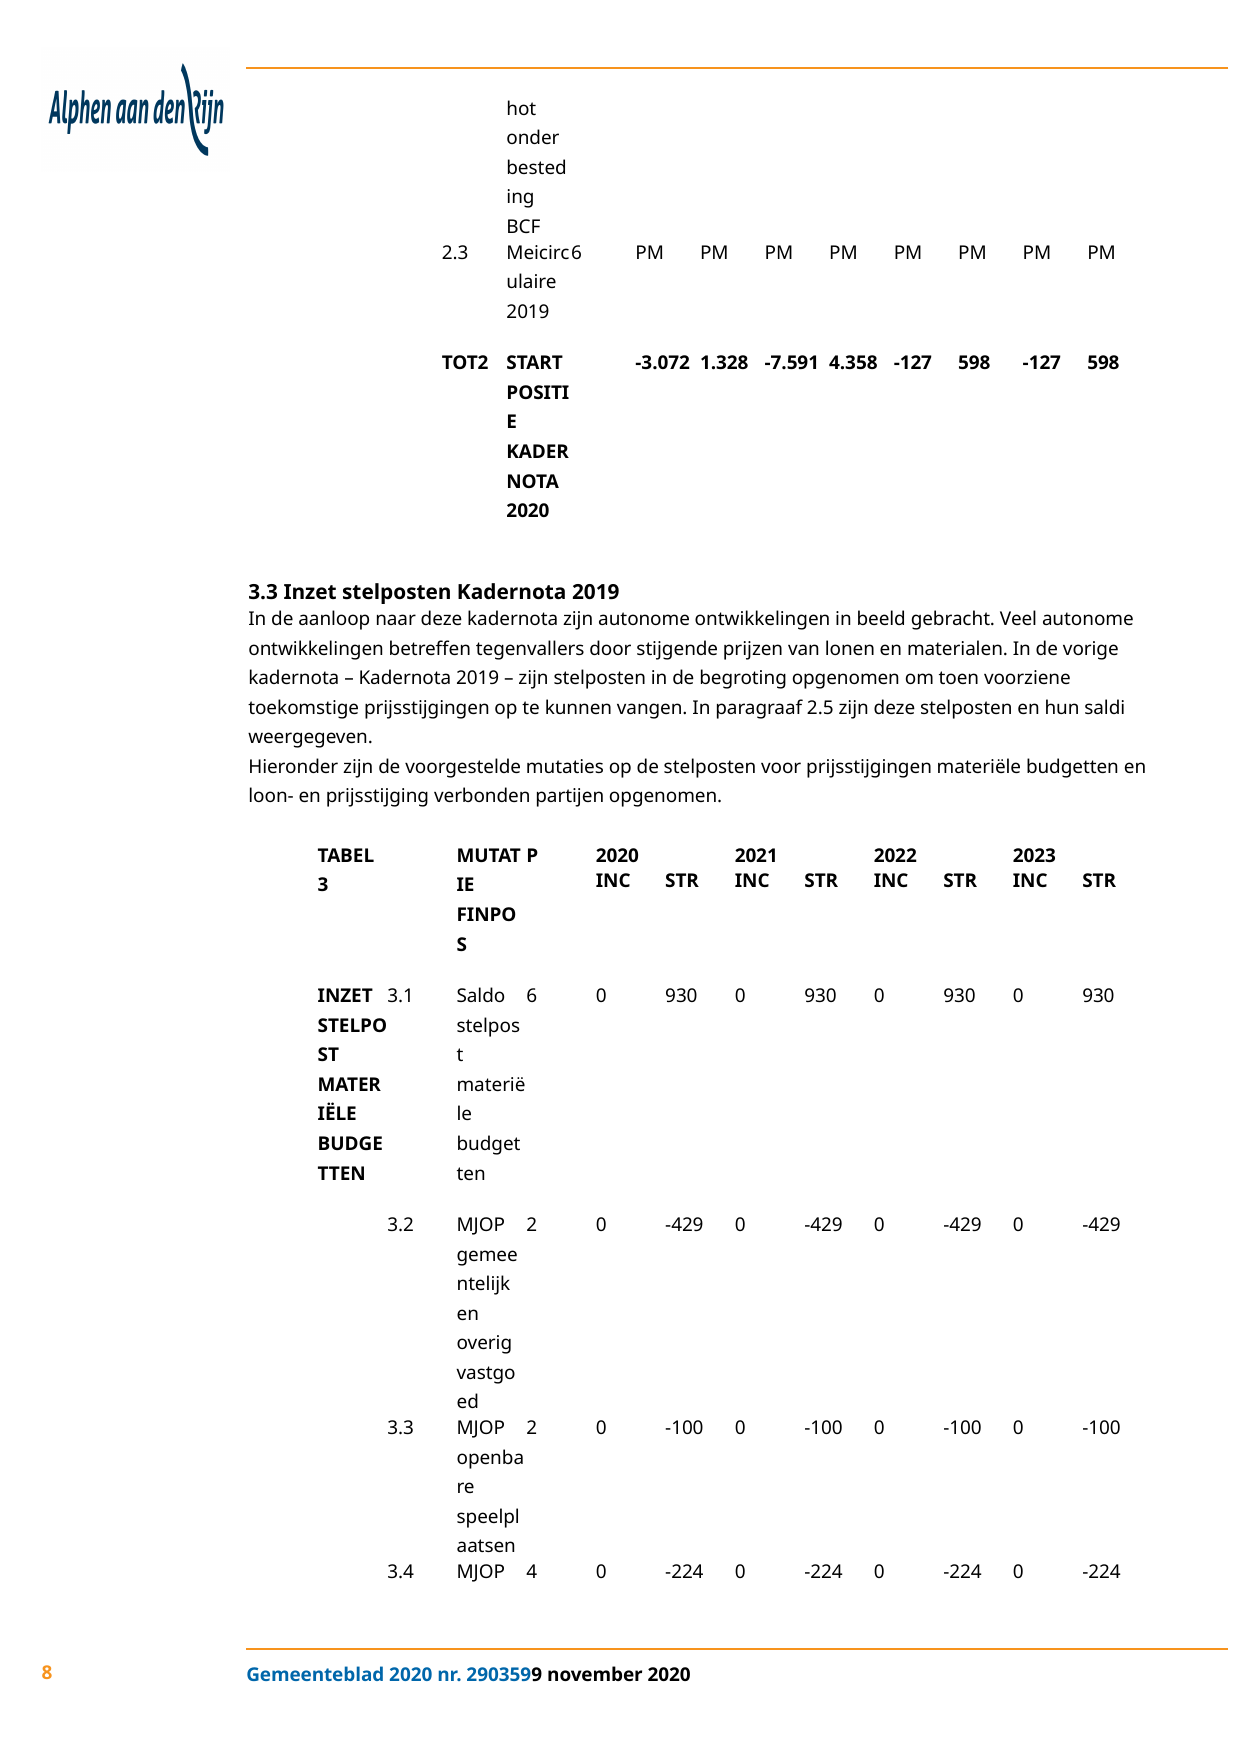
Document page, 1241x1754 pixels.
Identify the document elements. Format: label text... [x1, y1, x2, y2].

table_cell [635, 324, 700, 349]
table_cell [456, 956, 526, 982]
table_cell [665, 1185, 734, 1211]
table_cell 0 [1013, 1414, 1082, 1558]
table_cell 6 [526, 982, 596, 1185]
table_header [387, 842, 456, 956]
table_cell 930 [943, 982, 1013, 1185]
table_cell [248, 1211, 317, 1414]
table_cell [248, 956, 317, 982]
table_cell -224 [665, 1559, 734, 1584]
table_cell [764, 324, 829, 349]
table_cell 0 [1013, 1211, 1082, 1414]
table_cell -224 [943, 1559, 1013, 1584]
table_cell [635, 95, 700, 239]
table_cell [377, 95, 442, 324]
table_cell -127 [894, 350, 958, 523]
table_cell [829, 324, 893, 349]
text Hieronder zijn de voorgestelde mutaties op de stelposten voor prijsstijgingen materiële budgetten en loon- en prijsstijging verbonden partijen opgenomen. [248, 753, 1152, 808]
table_cell [665, 956, 734, 982]
table_cell PM [1087, 239, 1152, 324]
table_cell MJOP gemeentelijk en overig vastgoed [456, 1211, 526, 1414]
table_cell -429 [804, 1211, 873, 1414]
table_cell PM [635, 239, 700, 324]
table_cell [596, 1185, 665, 1211]
table_cell -429 [1082, 1211, 1152, 1414]
table_cell -429 [943, 1211, 1013, 1414]
table_header TABEL 3 [318, 842, 387, 956]
table_cell TOT2 [442, 350, 506, 523]
table_cell PM [958, 239, 1022, 324]
table_cell 1.328 [700, 350, 764, 523]
table_cell 930 [804, 982, 873, 1185]
table_cell STR [665, 868, 734, 956]
table_cell MJOP [456, 1559, 526, 1584]
table_cell Saldo stelpost materiële budgetten [456, 982, 526, 1185]
table_cell [700, 95, 764, 239]
table_cell STR [943, 868, 1013, 956]
table_cell 0 [874, 1559, 943, 1584]
table_cell [571, 324, 635, 349]
table_cell 0 [1013, 1559, 1082, 1584]
table_cell [1023, 95, 1087, 239]
table_cell 3.2 [387, 1211, 456, 1414]
table_cell 0 [596, 1559, 665, 1584]
table_cell [248, 350, 312, 523]
table_cell [894, 95, 958, 239]
table_cell [735, 956, 804, 982]
table_cell [313, 324, 377, 349]
table_cell 0 [874, 982, 943, 1185]
table_cell MJOP openbare speelplaatsen [456, 1414, 526, 1558]
table_cell -100 [1082, 1414, 1152, 1558]
table_cell [1082, 956, 1152, 982]
table_cell [377, 350, 442, 523]
table_cell 0 [596, 982, 665, 1185]
table_cell 0 [1013, 982, 1082, 1185]
table_cell [248, 239, 312, 324]
table_cell PM [894, 239, 958, 324]
table_cell -224 [804, 1559, 873, 1584]
table_cell PM [700, 239, 764, 324]
table_cell [571, 350, 635, 523]
table_cell [313, 239, 377, 324]
table_cell [456, 1185, 526, 1211]
table_header 2021 [735, 842, 873, 868]
table_cell 3.4 [387, 1559, 456, 1584]
table_cell [442, 324, 506, 349]
table_cell 3.3 [387, 1414, 456, 1558]
table_cell [526, 956, 596, 982]
table_cell [764, 95, 829, 239]
table_cell [248, 982, 317, 1185]
table_cell [894, 324, 958, 349]
table_cell STR [1082, 868, 1152, 956]
table_cell 0 [874, 1414, 943, 1558]
table_cell [248, 95, 312, 239]
table_header 2022 [874, 842, 1013, 868]
table_cell 2.3 [442, 239, 506, 324]
table_cell INC [596, 868, 665, 956]
table_header [248, 842, 317, 956]
table_cell 4 [526, 1559, 596, 1584]
table_cell [506, 324, 571, 349]
table_cell hot onderbesteding BCF [506, 95, 571, 239]
table_cell [1087, 95, 1152, 239]
table_cell INC [1013, 868, 1082, 956]
table_cell 0 [596, 1414, 665, 1558]
table_cell [442, 95, 506, 239]
table_cell 4.358 [829, 350, 893, 523]
table_cell [318, 1559, 387, 1584]
table_cell 930 [665, 982, 734, 1185]
table_cell [313, 350, 377, 523]
text 3.3 Inzet stelposten Kadernota 2019 [248, 577, 1152, 605]
table_cell 598 [1087, 350, 1152, 523]
table_cell -224 [1082, 1559, 1152, 1584]
table_cell [1013, 1185, 1082, 1211]
table_cell [1082, 1185, 1152, 1211]
table_cell [804, 956, 873, 982]
table_header 2023 [1013, 842, 1152, 868]
text In de aanloop naar deze kadernota zijn autonome ontwikkelingen in beeld gebracht. Veel autonome ontwikkelingen betreffen tegenvallers door stijgende prijzen van lonen en materialen. In de vorige kadernota – Kadernota 2019 – zijn stelposten in de begroting opgenomen om toen voorziene toekomstige prijsstijgingen op te kunnen vangen. In paragraaf 2.5 zijn deze stelposten en hun saldi weergegeven. [248, 605, 1152, 749]
table_cell 3.1 [387, 982, 456, 1185]
table_cell [943, 1185, 1013, 1211]
table_cell [571, 95, 635, 239]
table_cell Meicirculaire 2019 [506, 239, 571, 324]
table_cell [943, 956, 1013, 982]
table_header P [526, 842, 596, 956]
table_cell [1013, 956, 1082, 982]
picture [41, 47, 231, 172]
table_cell [377, 324, 442, 349]
table_cell [387, 956, 456, 982]
table_cell 0 [735, 982, 804, 1185]
table_cell -100 [943, 1414, 1013, 1558]
table_cell [526, 1185, 596, 1211]
table_cell 0 [596, 1211, 665, 1414]
table_cell 930 [1082, 982, 1152, 1185]
table_cell [1023, 324, 1087, 349]
table_cell 2 [526, 1211, 596, 1414]
table_cell [829, 95, 893, 239]
table_cell [248, 1185, 317, 1211]
table_cell [248, 324, 312, 349]
table_cell -100 [665, 1414, 734, 1558]
table_cell 598 [958, 350, 1022, 523]
table_cell [248, 1559, 317, 1584]
table_cell PM [764, 239, 829, 324]
table_cell [804, 1185, 873, 1211]
table_cell INC [874, 868, 943, 956]
table_cell [248, 1414, 317, 1558]
table_cell -7.591 [764, 350, 829, 523]
table_cell -127 [1023, 350, 1087, 523]
table_cell [596, 956, 665, 982]
table_cell 0 [735, 1414, 804, 1558]
table_cell [318, 1414, 387, 1558]
table_cell STARTPOSITIE KADERNOTA 2020 [506, 350, 571, 523]
table_cell [387, 1185, 456, 1211]
table_cell -3.072 [635, 350, 700, 523]
table_cell [1087, 324, 1152, 349]
table_header MUTATIE FINPOS [456, 842, 526, 956]
table_cell [313, 95, 377, 239]
table_cell 2 [526, 1414, 596, 1558]
table_cell [874, 956, 943, 982]
table_cell INZET STELPOST MATERIËLE BUDGETTEN [318, 982, 387, 1414]
table_header 2020 [596, 842, 734, 868]
table_cell [958, 324, 1022, 349]
table_cell [318, 956, 387, 982]
table_cell [958, 95, 1022, 239]
table_cell [874, 1185, 943, 1211]
table_cell INC [735, 868, 804, 956]
table_cell 0 [735, 1559, 804, 1584]
table_cell -429 [665, 1211, 734, 1414]
table_cell 0 [735, 1211, 804, 1414]
table_cell STR [804, 868, 873, 956]
table_cell 6 [571, 239, 635, 324]
table_cell [735, 1185, 804, 1211]
table_cell 0 [874, 1211, 943, 1414]
table_cell PM [1023, 239, 1087, 324]
table_cell [700, 324, 764, 349]
table_cell -100 [804, 1414, 873, 1558]
table_cell PM [829, 239, 893, 324]
